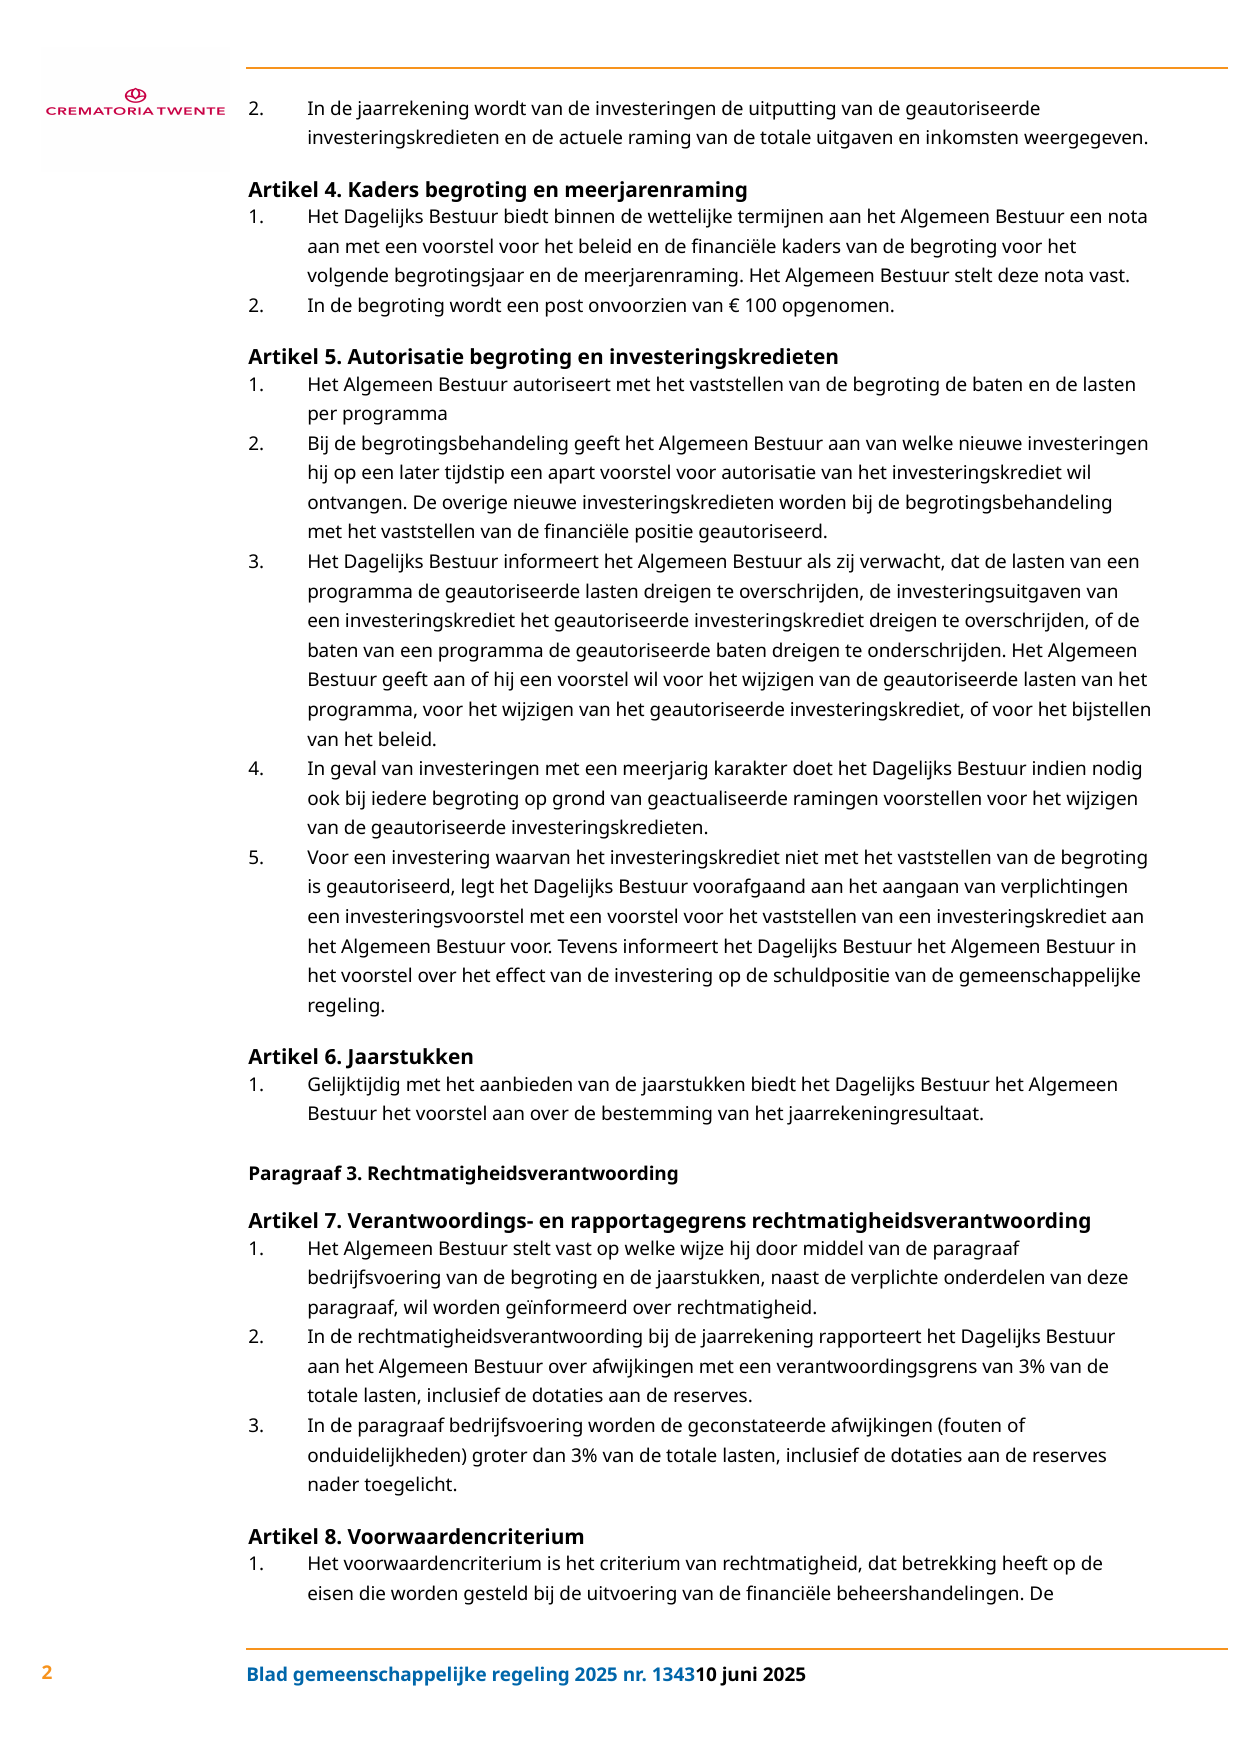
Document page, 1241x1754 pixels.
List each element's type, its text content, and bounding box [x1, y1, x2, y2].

list In de paragraaf bedrijfsvoering worden de geconstateerde afwijkingen (fouten of onduidelijkheden) groter dan 3% van de totale lasten, inclusief de dotaties aan de reserves nader toegelicht. [248, 1412, 1152, 1497]
list Het Dagelijks Bestuur biedt binnen de wettelijke termijnen aan het Algemeen Bestuur een nota aan met een voorstel voor het beleid en de financiële kaders van de begroting voor het volgende begrotingsjaar en de meerjarenraming. Het Algemeen Bestuur stelt deze nota vast. [248, 203, 1152, 288]
text Artikel 6. Jaarstukken [248, 1042, 1152, 1071]
picture [41, 47, 231, 172]
list In de begroting wordt een post onvoorzien van € 100 opgenomen. [248, 292, 1152, 318]
list In geval van investeringen met een meerjarig karakter doet het Dagelijks Bestuur indien nodig ook bij iedere begroting op grond van geactualiseerde ramingen voorstellen voor het wijzigen van de geautoriseerde investeringskredieten. [248, 755, 1152, 840]
list Het Algemeen Bestuur stelt vast op welke wijze hij door middel van de paragraaf bedrijfsvoering van de begroting en de jaarstukken, naast de verplichte onderdelen van deze paragraaf, wil worden geïnformeerd over rechtmatigheid. [248, 1235, 1152, 1319]
text Artikel 5. Autorisatie begroting en investeringskredieten [248, 342, 1152, 371]
list Bij de begrotingsbehandeling geeft het Algemeen Bestuur aan van welke nieuwe investeringen hij op een later tijdstip een apart voorstel voor autorisatie van het investeringskrediet wil ontvangen. De overige nieuwe investeringskredieten worden bij de begrotingsbehandeling met het vaststellen van de financiële positie geautoriseerd. [248, 430, 1152, 544]
text Artikel 8. Voorwaardencriterium [248, 1522, 1152, 1550]
text Artikel 4. Kaders begroting en meerjarenraming [248, 175, 1152, 203]
list In de jaarrekening wordt van de investeringen de uitputting van de geautoriseerde investeringskredieten en de actuele raming van de totale uitgaven en inkomsten weergegeven. [248, 95, 1152, 150]
list Het voorwaardencriterium is het criterium van rechtmatigheid, dat betrekking heeft op de eisen die worden gesteld bij de uitvoering van de financiële beheershandelingen. De [248, 1550, 1152, 1606]
list Gelijktijdig met het aanbieden van de jaarstukken biedt het Dagelijks Bestuur het Algemeen Bestuur het voorstel aan over de bestemming van het jaarrekeningresultaat. [248, 1071, 1152, 1126]
text Paragraaf 3. Rechtmatigheidsverantwoording [248, 1160, 1152, 1185]
list In de rechtmatigheidsverantwoording bij de jaarrekening rapporteert het Dagelijks Bestuur aan het Algemeen Bestuur over afwijkingen met een verantwoordingsgrens van 3% van de totale lasten, inclusief de dotaties aan de reserves. [248, 1323, 1152, 1408]
list Voor een investering waarvan het investeringskrediet niet met het vaststellen van de begroting is geautoriseerd, legt het Dagelijks Bestuur voorafgaand aan het aangaan van verplichtingen een investeringsvoorstel met een voorstel voor het vaststellen van een investeringskrediet aan het Algemeen Bestuur voor. Tevens informeert het Dagelijks Bestuur het Algemeen Bestuur in het voorstel over het effect van de investering op de schuldpositie van de gemeenschappelijke regeling. [248, 844, 1152, 1018]
list Het Dagelijks Bestuur informeert het Algemeen Bestuur als zij verwacht, dat de lasten van een programma de geautoriseerde lasten dreigen te overschrijden, de investeringsuitgaven van een investeringskrediet het geautoriseerde investeringskrediet dreigen te overschrijden, of de baten van een programma de geautoriseerde baten dreigen te onderschrijden. Het Algemeen Bestuur geeft aan of hij een voorstel wil voor het wijzigen van de geautoriseerde lasten van het programma, voor het wijzigen van het geautoriseerde investeringskrediet, of voor het bijstellen van het beleid. [248, 548, 1152, 752]
text Artikel 7. Verantwoordings- en rapportagegrens rechtmatigheidsverantwoording [248, 1206, 1152, 1235]
list Het Algemeen Bestuur autoriseert met het vaststellen van de begroting de baten en de lasten per programma [248, 371, 1152, 426]
